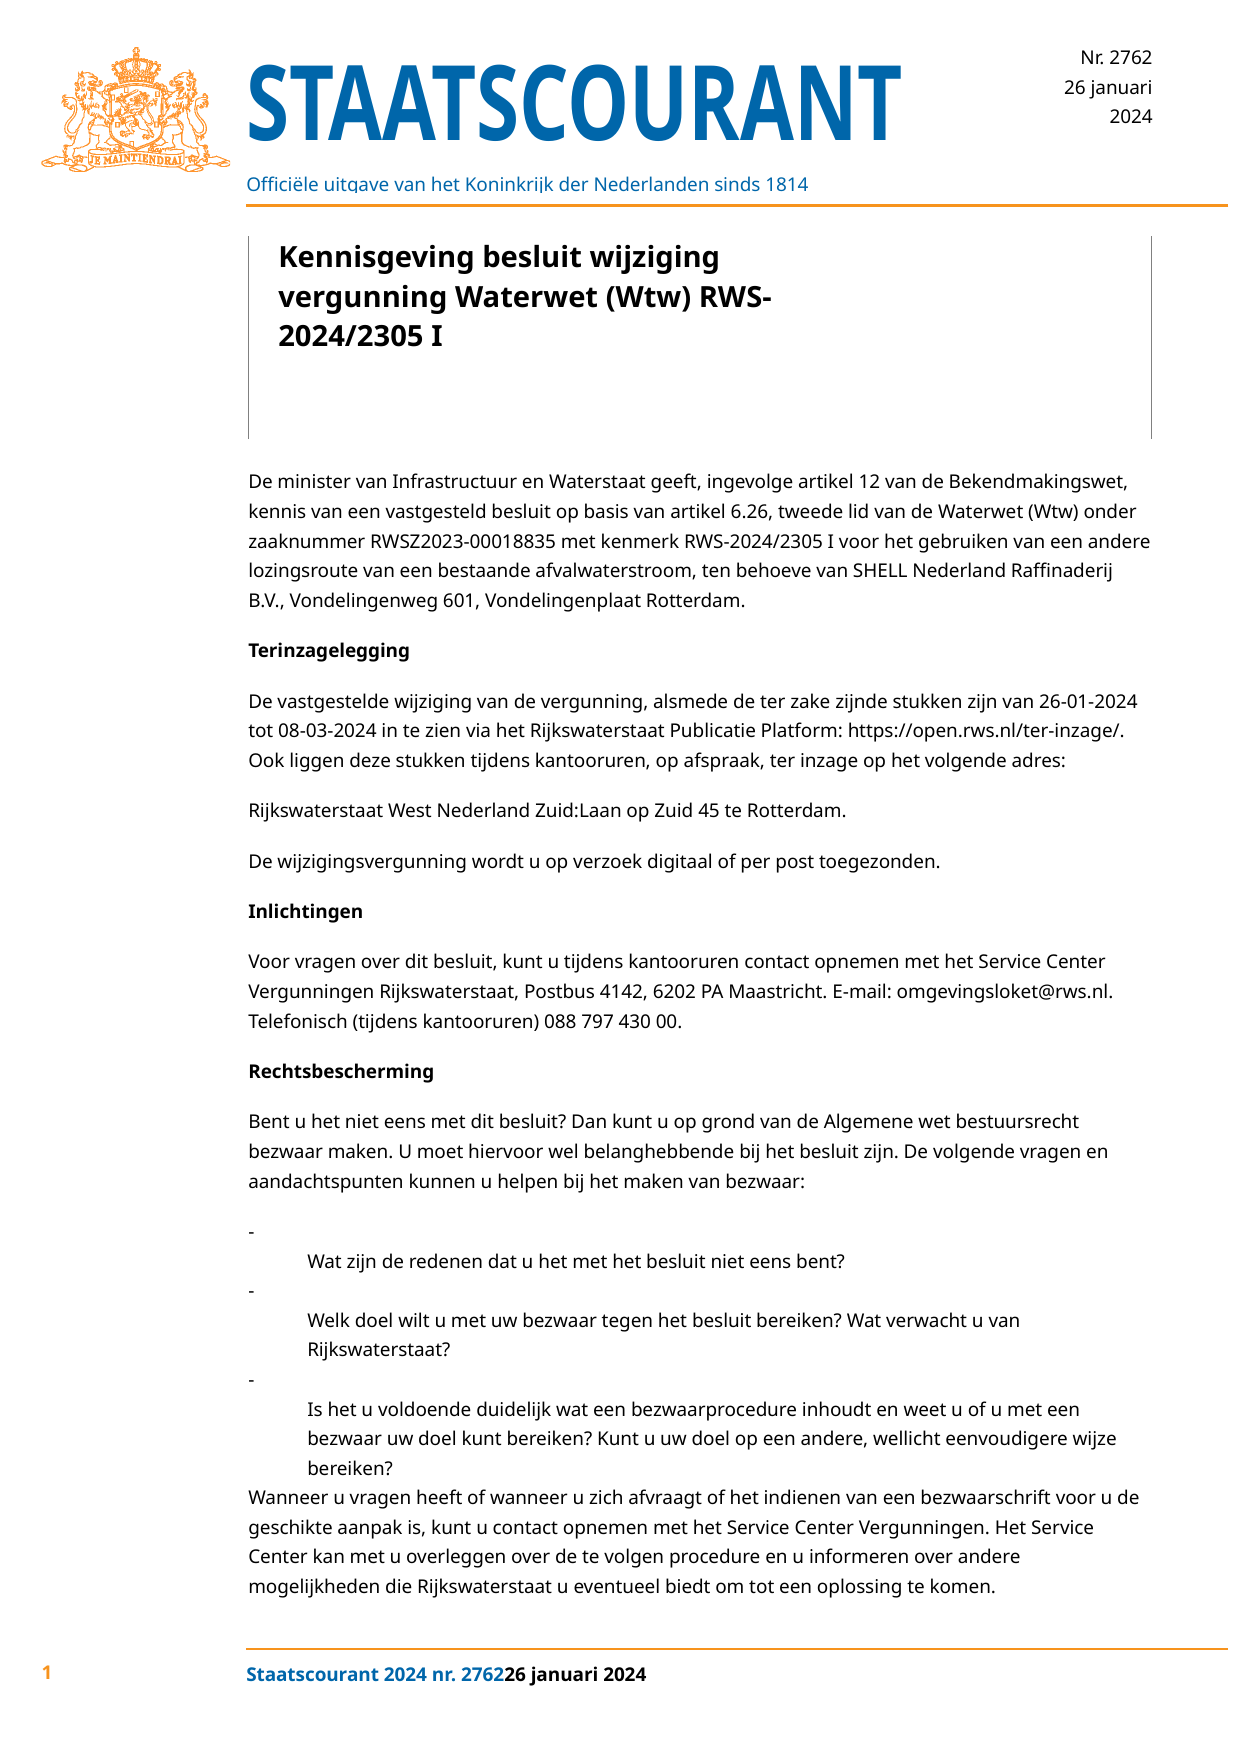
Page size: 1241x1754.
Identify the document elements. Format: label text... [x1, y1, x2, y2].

picture [41, 47, 231, 172]
text Terinzagelegging [248, 637, 1152, 663]
text Voor vragen over dit besluit, kunt u tijdens kantooruren contact opnemen met het Service Center Vergunningen Rijkswaterstaat, Postbus 4142, 6202 PA Maastricht. E-mail: omgevingsloket@rws.nl. Telefonisch (tijdens kantooruren) 088 797 430 00. [248, 949, 1152, 1033]
list Welk doel wilt u met uw bezwaar tegen het besluit bereiken? Wat verwacht u van Rijkswaterstaat? [248, 1307, 1152, 1362]
text Inlichtingen [248, 898, 1152, 924]
list Wat zijn de redenen dat u het met het besluit niet eens bent? [248, 1248, 1152, 1273]
text De wijzigingsvergunning wordt u op verzoek digitaal of per post toegezonden. [248, 848, 1152, 873]
text Rijkswaterstaat West Nederland Zuid:Laan op Zuid 45 te Rotterdam. [248, 797, 1152, 823]
text De vastgestelde wijziging van de vergunning, alsmede de ter zake zijnde stukken zijn van 26-01-2024 tot 08-03-2024 in te zien via het Rijkswaterstaat Publicatie Platform: https://open.rws.nl/ter-inzage/. Ook liggen deze stukken tijdens kantooruren, op afspraak, ter inzage op het volgende adres: [248, 688, 1152, 773]
table_header [850, 236, 912, 413]
table_header Kennisgeving besluit wijziging vergunning Waterwet (Wtw) RWS-2024/2305 I [249, 236, 850, 439]
text Bent u het niet eens met dit besluit? Dan kunt u op grond van de Algemene wet bestuursrecht bezwaar maken. U moet hiervoor wel belanghebbende bij het besluit zijn. De volgende vragen en aandachtspunten kunnen u helpen bij het maken van bezwaar: [248, 1109, 1152, 1193]
picture [912, 236, 1090, 414]
text Rechtsbescherming [248, 1058, 1152, 1084]
table_header [1090, 236, 1151, 413]
list Is het u voldoende duidelijk wat een bezwaarprocedure inhoudt en weet u of u met een bezwaar uw doel kunt bereiken? Kunt u uw doel op een andere, wellicht eenvoudigere wijze bereiken? [248, 1396, 1152, 1481]
table_header [850, 414, 1151, 439]
text De minister van Infrastructuur en Waterstaat geeft, ingevolge artikel 12 van de Bekendmakingswet, kennis van een vastgesteld besluit op basis van artikel 6.26, tweede lid van de Waterwet (Wtw) onder zaaknummer RWSZ2023-00018835 met kenmerk RWS-2024/2305 I voor het gebruiken van een andere lozingsroute van een bestaande afvalwaterstroom, ten behoeve van SHELL Nederland Raffinaderij B.V., Vondelingenweg 601, Vondelingenplaat Rotterdam. [248, 469, 1152, 613]
text Wanneer u vragen heeft of wanneer u zich afvraagt of het indienen van een bezwaarschrift voor u de geschikte aanpak is, kunt u contact opnemen met het Service Center Vergunningen. Het Service Center kan met u overleggen over de te volgen procedure en u informeren over andere mogelijkheden die Rijkswaterstaat u eventueel biedt om tot een oplossing te komen. [248, 1484, 1152, 1599]
